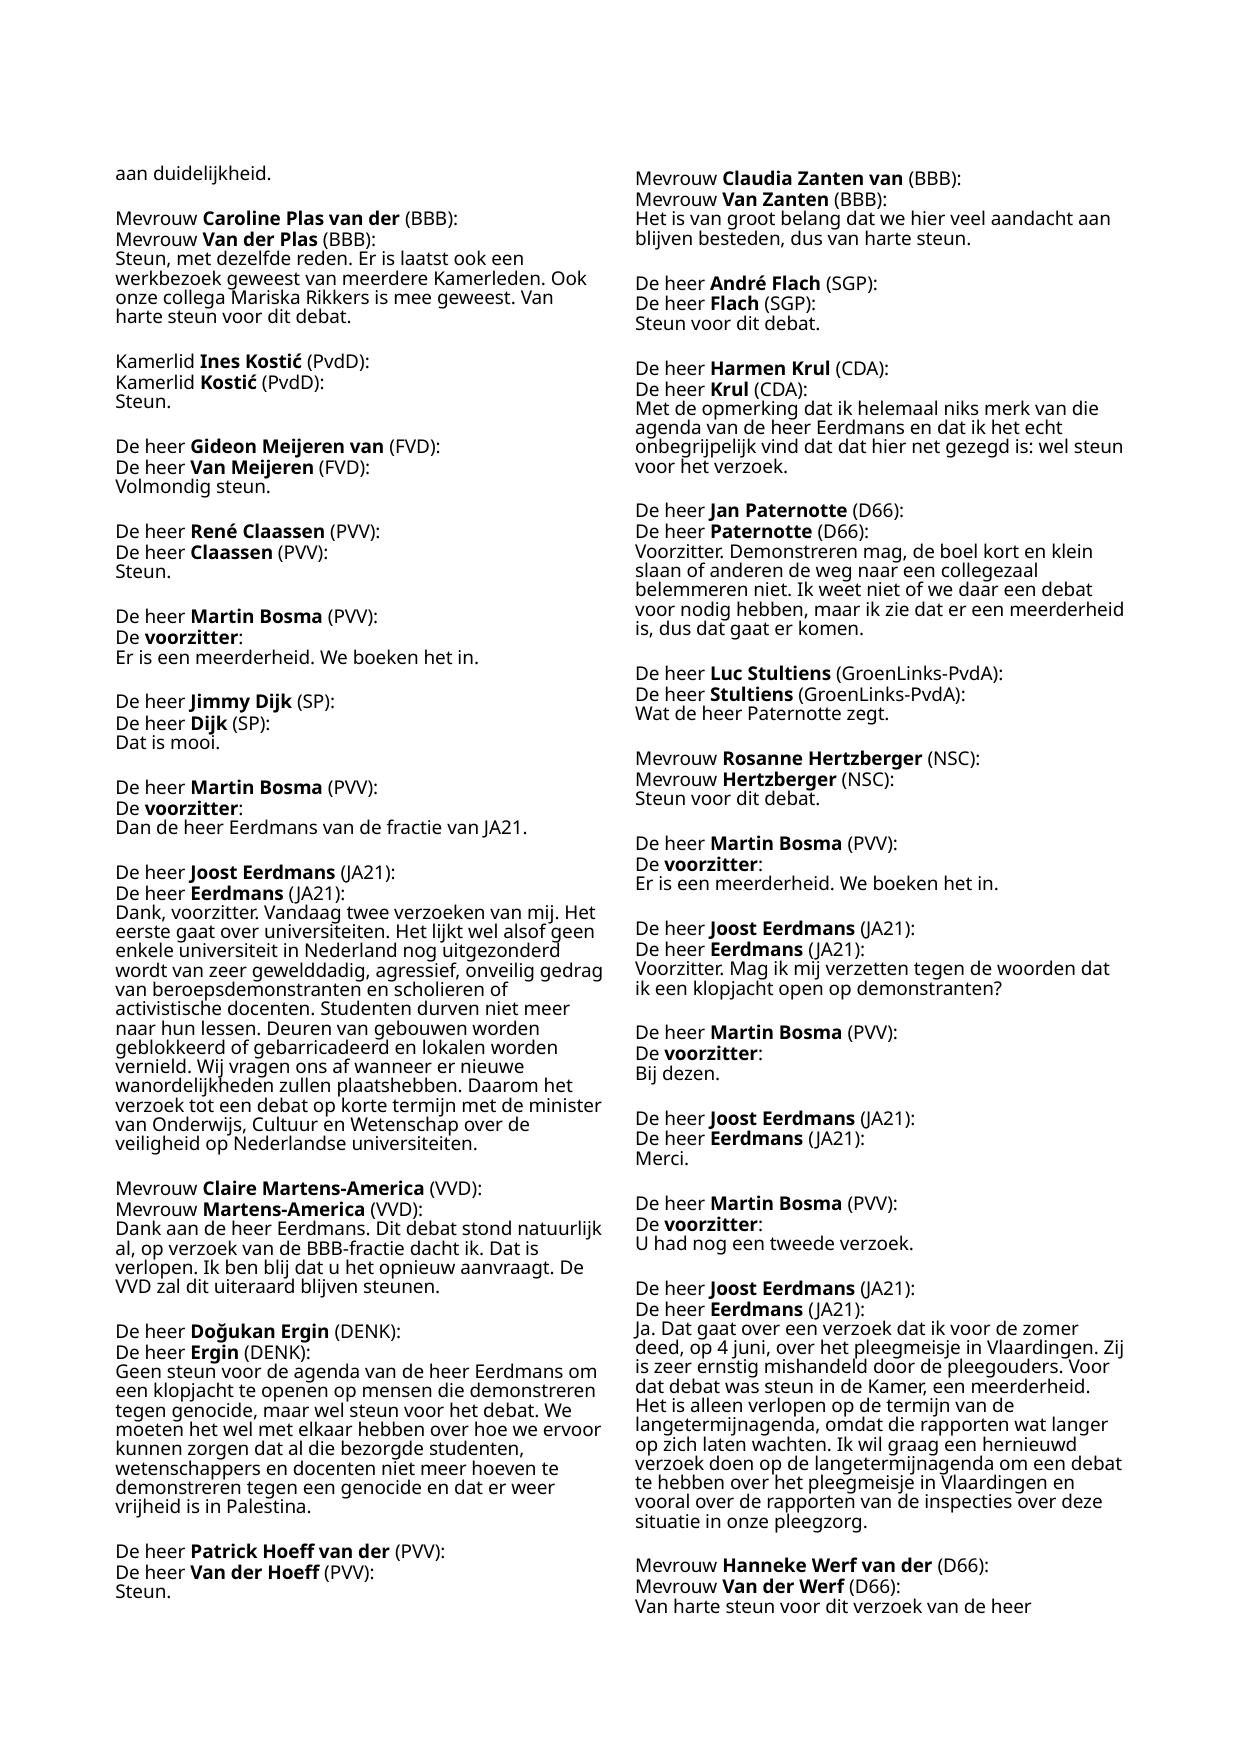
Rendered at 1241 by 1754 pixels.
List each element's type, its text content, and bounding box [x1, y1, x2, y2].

text De heer Martin Bosma (PVV): [115, 604, 605, 629]
text Er is een meerderheid. We boeken het in. [115, 649, 605, 668]
text De voorzitter: [635, 856, 1125, 875]
text Dan de heer Eerdmans van de fractie van JA21. [115, 819, 605, 838]
text De heer Flach (SGP): [635, 295, 1125, 315]
text De heer Harmen Krul (CDA): [635, 355, 1125, 381]
text Het is van groot belang dat we hier veel aandacht aan blijven besteden, dus van harte steun. [635, 210, 1125, 249]
text Kamerlid Ines Kostić (PvdD): [115, 348, 605, 374]
text De heer René Claassen (PVV): [115, 518, 605, 544]
text De heer Martin Bosma (PVV): [115, 774, 605, 799]
text Merci. [635, 1150, 1125, 1169]
text Steun. [115, 1583, 605, 1602]
text Mevrouw Martens-America (VVD): [115, 1201, 605, 1220]
text De voorzitter: [115, 799, 605, 819]
text Mevrouw Rosanne Hertzberger (NSC): [635, 745, 1125, 771]
text Voorzitter. Mag ik mij verzetten tegen de woorden dat ik een klopjacht open op demonstranten? [635, 960, 1125, 999]
text Kamerlid Kostić (PvdD): [115, 374, 605, 393]
text Er is een meerderheid. We boeken het in. [635, 875, 1125, 894]
text De heer Stultiens (GroenLinks-PvdA): [635, 686, 1125, 705]
text Bij dezen. [635, 1064, 1125, 1084]
text aan duidelijkheid. [115, 165, 605, 184]
text De heer Eerdmans (JA21): [115, 885, 605, 904]
text De heer Joost Eerdmans (JA21): [635, 1275, 1125, 1301]
text Dank aan de heer Eerdmans. Dit debat stond natuurlijk al, op verzoek van de BBB-fractie dacht ik. Dat is verlopen. Ik ben blij dat u het opnieuw aanvraagt. De VVD zal dit uiteraard blijven steunen. [115, 1220, 605, 1297]
text Mevrouw Van der Plas (BBB): [115, 231, 605, 250]
text Van harte steun voor dit verzoek van de heer [635, 1598, 1125, 1617]
text De heer Joost Eerdmans (JA21): [635, 1105, 1125, 1130]
text De heer Patrick Hoeff van der (PVV): [115, 1538, 605, 1564]
text De heer Eerdmans (JA21): [635, 941, 1125, 960]
text De heer Jimmy Dijk (SP): [115, 689, 605, 714]
text De heer Gideon Meijeren van (FVD): [115, 433, 605, 459]
text De heer Jan Paternotte (D66): [635, 498, 1125, 523]
text De heer Luc Stultiens (GroenLinks-PvdA): [635, 660, 1125, 686]
text Mevrouw Van Zanten (BBB): [635, 191, 1125, 210]
text Met de opmerking dat ik helemaal niks merk van die agenda van de heer Eerdmans en dat ik het echt onbegrijpelijk vind dat dat hier net gezegd is: wel steun voor het verzoek. [635, 400, 1125, 477]
text De heer Krul (CDA): [635, 381, 1125, 400]
text U had nog een tweede verzoek. [635, 1235, 1125, 1254]
text Voorzitter. Demonstreren mag, de boel kort en klein slaan of anderen de weg naar een collegezaal belemmeren niet. Ik weet niet of we daar een debat voor nodig hebben, maar ik zie dat er een meerderheid is, dus dat gaat er komen. [635, 543, 1125, 639]
text De voorzitter: [635, 1216, 1125, 1235]
text De heer André Flach (SGP): [635, 270, 1125, 295]
text De heer Martin Bosma (PVV): [635, 1019, 1125, 1045]
text De heer Joost Eerdmans (JA21): [635, 915, 1125, 941]
text De heer Van Meijeren (FVD): [115, 459, 605, 478]
text Ja. Dat gaat over een verzoek dat ik voor de zomer deed, op 4 juni, over het pleegmeisje in Vlaardingen. Zij is zeer ernstig mishandeld door de pleegouders. Voor dat debat was steun in de Kamer, een meerderheid. Het is alleen verlopen op de termijn van de langetermijnagenda, omdat die rapporten wat langer op zich laten wachten. Ik wil graag een hernieuwd verzoek doen op de langetermijnagenda om een debat te hebben over het pleegmeisje in Vlaardingen en vooral over de rapporten van de inspecties over deze situatie in onze pleegzorg. [635, 1320, 1125, 1532]
text Dank, voorzitter. Vandaag twee verzoeken van mij. Het eerste gaat over universiteiten. Het lijkt wel alsof geen enkele universiteit in Nederland nog uitgezonderd wordt van zeer gewelddadig, agressief, onveilig gedrag van beroepsdemonstranten en scholieren of activistische docenten. Studenten durven niet meer naar hun lessen. Deuren van gebouwen worden geblokkeerd of gebarricadeerd en lokalen worden vernield. Wij vragen ons af wanneer er nieuwe wanordelijkheden zullen plaatshebben. Daarom het verzoek tot een debat op korte termijn met de minister van Onderwijs, Cultuur en Wetenschap over de veiligheid op Nederlandse universiteiten. [115, 904, 605, 1154]
text Volmondig steun. [115, 478, 605, 498]
text De heer Van der Hoeff (PVV): [115, 1564, 605, 1583]
text De heer Martin Bosma (PVV): [635, 830, 1125, 856]
text De heer Ergin (DENK): [115, 1344, 605, 1363]
text Wat de heer Paternotte zegt. [635, 705, 1125, 724]
text Mevrouw Claire Martens-America (VVD): [115, 1175, 605, 1201]
text Mevrouw Hanneke Werf van der (D66): [635, 1553, 1125, 1578]
text De heer Doğukan Ergin (DENK): [115, 1318, 605, 1344]
text De heer Martin Bosma (PVV): [635, 1190, 1125, 1216]
text De heer Claassen (PVV): [115, 544, 605, 563]
text Steun. [115, 563, 605, 583]
text Mevrouw Caroline Plas van der (BBB): [115, 205, 605, 231]
text Mevrouw Van der Werf (D66): [635, 1578, 1125, 1598]
text Steun, met dezelfde reden. Er is laatst ook een werkbezoek geweest van meerdere Kamerleden. Ook onze collega Mariska Rikkers is mee geweest. Van harte steun voor dit debat. [115, 250, 605, 327]
text De voorzitter: [115, 629, 605, 649]
text De heer Eerdmans (JA21): [635, 1130, 1125, 1150]
text Geen steun voor de agenda van de heer Eerdmans om een klopjacht te openen op mensen die demonstreren tegen genocide, maar wel steun voor het debat. We moeten het wel met elkaar hebben over hoe we ervoor kunnen zorgen dat al die bezorgde studenten, wetenschappers en docenten niet meer hoeven te demonstreren tegen een genocide en dat er weer vrijheid is in Palestina. [115, 1363, 605, 1517]
text De heer Dijk (SP): [115, 714, 605, 734]
text Steun voor dit debat. [635, 790, 1125, 809]
text De heer Eerdmans (JA21): [635, 1301, 1125, 1320]
text Mevrouw Claudia Zanten van (BBB): [635, 165, 1125, 191]
text De heer Paternotte (D66): [635, 523, 1125, 543]
text De voorzitter: [635, 1045, 1125, 1064]
text Steun. [115, 393, 605, 413]
text De heer Joost Eerdmans (JA21): [115, 859, 605, 885]
text Mevrouw Hertzberger (NSC): [635, 771, 1125, 790]
text Steun voor dit debat. [635, 315, 1125, 334]
text Dat is mooi. [115, 734, 605, 753]
